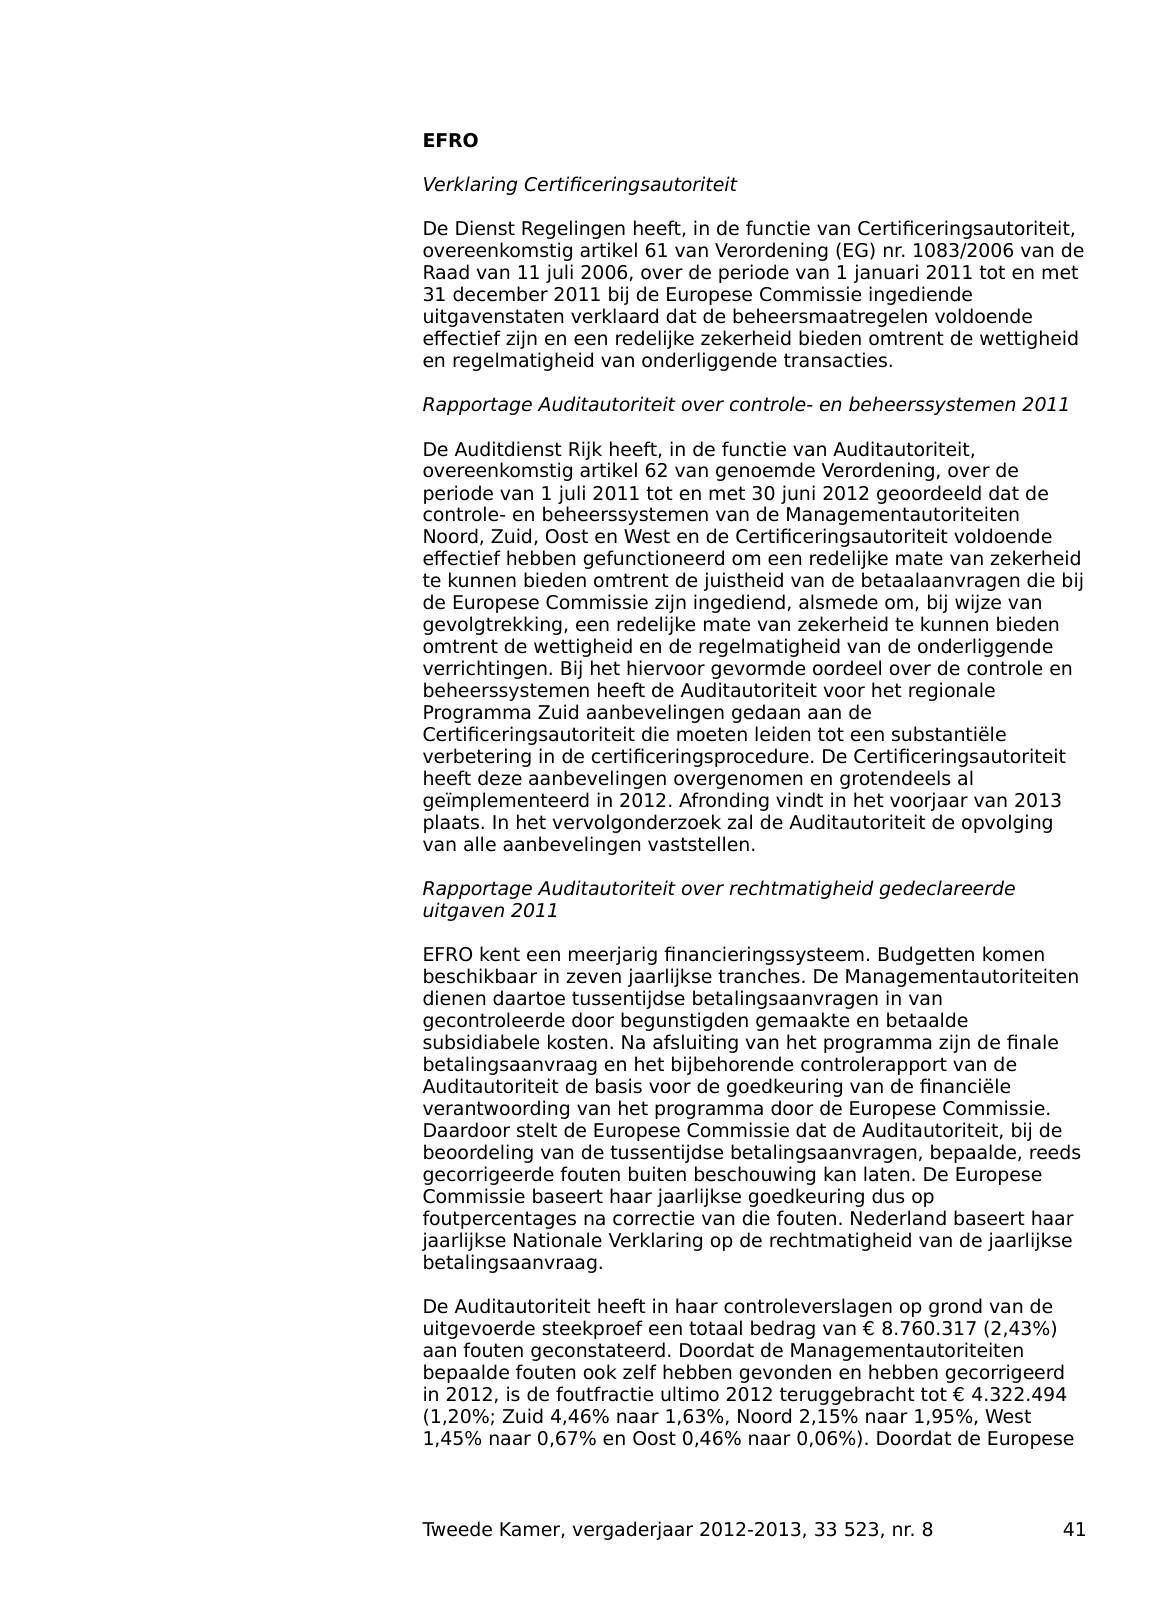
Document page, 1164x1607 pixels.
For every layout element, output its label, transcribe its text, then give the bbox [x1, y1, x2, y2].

subtitle EFRO [422, 130, 1087, 152]
subtitle Rapportage Auditautoriteit over rechtmatigheid gedeclareerde uitgaven 2011 [422, 878, 1087, 922]
subtitle Rapportage Auditautoriteit over controle- en beheerssystemen 2011 [422, 394, 1087, 416]
text EFRO kent een meerjarig financieringssysteem. Budgetten komen beschikbaar in zeven jaarlijkse tranches. De Managementautoriteiten dienen daartoe tussentijdse betalingsaanvragen in van gecontroleerde door begunstigden gemaakte en betaalde subsidiabele kosten. Na afsluiting van het programma zijn de finale betalingsaanvraag en het bijbehorende controlerapport van de Auditautoriteit de basis voor de goedkeuring van de financiële verantwoording van het programma door de Europese Commissie. Daardoor stelt de Europese Commissie dat de Auditautoriteit, bij de beoordeling van de tussentijdse betalingsaanvragen, bepaalde, reeds gecorrigeerde fouten buiten beschouwing kan laten. De Europese Commissie baseert haar jaarlijkse goedkeuring dus op foutpercentages na correctie van die fouten. Nederland baseert haar jaarlijkse Nationale Verklaring op de rechtmatigheid van de jaarlijkse betalingsaanvraag. [422, 944, 1087, 1274]
text De Auditdienst Rijk heeft, in de functie van Auditautoriteit, overeenkomstig artikel 62 van genoemde Verordening, over de periode van 1 juli 2011 tot en met 30 juni 2012 geoordeeld dat de controle- en beheerssystemen van de Managementautoriteiten Noord, Zuid, Oost en West en de Certificeringsautoriteit voldoende effectief hebben gefunctioneerd om een redelijke mate van zekerheid te kunnen bieden omtrent de juistheid van de betaalaanvragen die bij de Europese Commissie zijn ingediend, alsmede om, bij wijze van gevolgtrekking, een redelijke mate van zekerheid te kunnen bieden omtrent de wettigheid en de regelmatigheid van de onderliggende verrichtingen. Bij het hiervoor gevormde oordeel over de controle en beheerssystemen heeft de Auditautoriteit voor het regionale Programma Zuid aanbevelingen gedaan aan de Certificeringsautoriteit die moeten leiden tot een substantiële verbetering in de certificeringsprocedure. De Certificeringsautoriteit heeft deze aanbevelingen overgenomen en grotendeels al geïmplementeerd in 2012. Afronding vindt in het voorjaar van 2013 plaats. In het vervolgonderzoek zal de Auditautoriteit de opvolging van alle aanbevelingen vaststellen. [422, 438, 1087, 856]
subtitle Verklaring Certificeringsautoriteit [422, 174, 1087, 196]
text De Auditautoriteit heeft in haar controleverslagen op grond van de uitgevoerde steekproef een totaal bedrag van € 8.760.317 (2,43%) aan fouten geconstateerd. Doordat de Managementautoriteiten bepaalde fouten ook zelf hebben gevonden en hebben gecorrigeerd in 2012, is de foutfractie ultimo 2012 teruggebracht tot € 4.322.494 (1,20%; Zuid 4,46% naar 1,63%, Noord 2,15% naar 1,95%, West 1,45% naar 0,67% en Oost 0,46% naar 0,06%). Doordat de Europese [422, 1296, 1087, 1450]
text De Dienst Regelingen heeft, in de functie van Certificeringsautoriteit, overeenkomstig artikel 61 van Verordening (EG) nr. 1083/2006 van de Raad van 11 juli 2006, over de periode van 1 januari 2011 tot en met 31 december 2011 bij de Europese Commissie ingediende uitgavenstaten verklaard dat de beheersmaatregelen voldoende effectief zijn en een redelijke zekerheid bieden omtrent de wettigheid en regelmatigheid van onderliggende transacties. [422, 218, 1087, 372]
